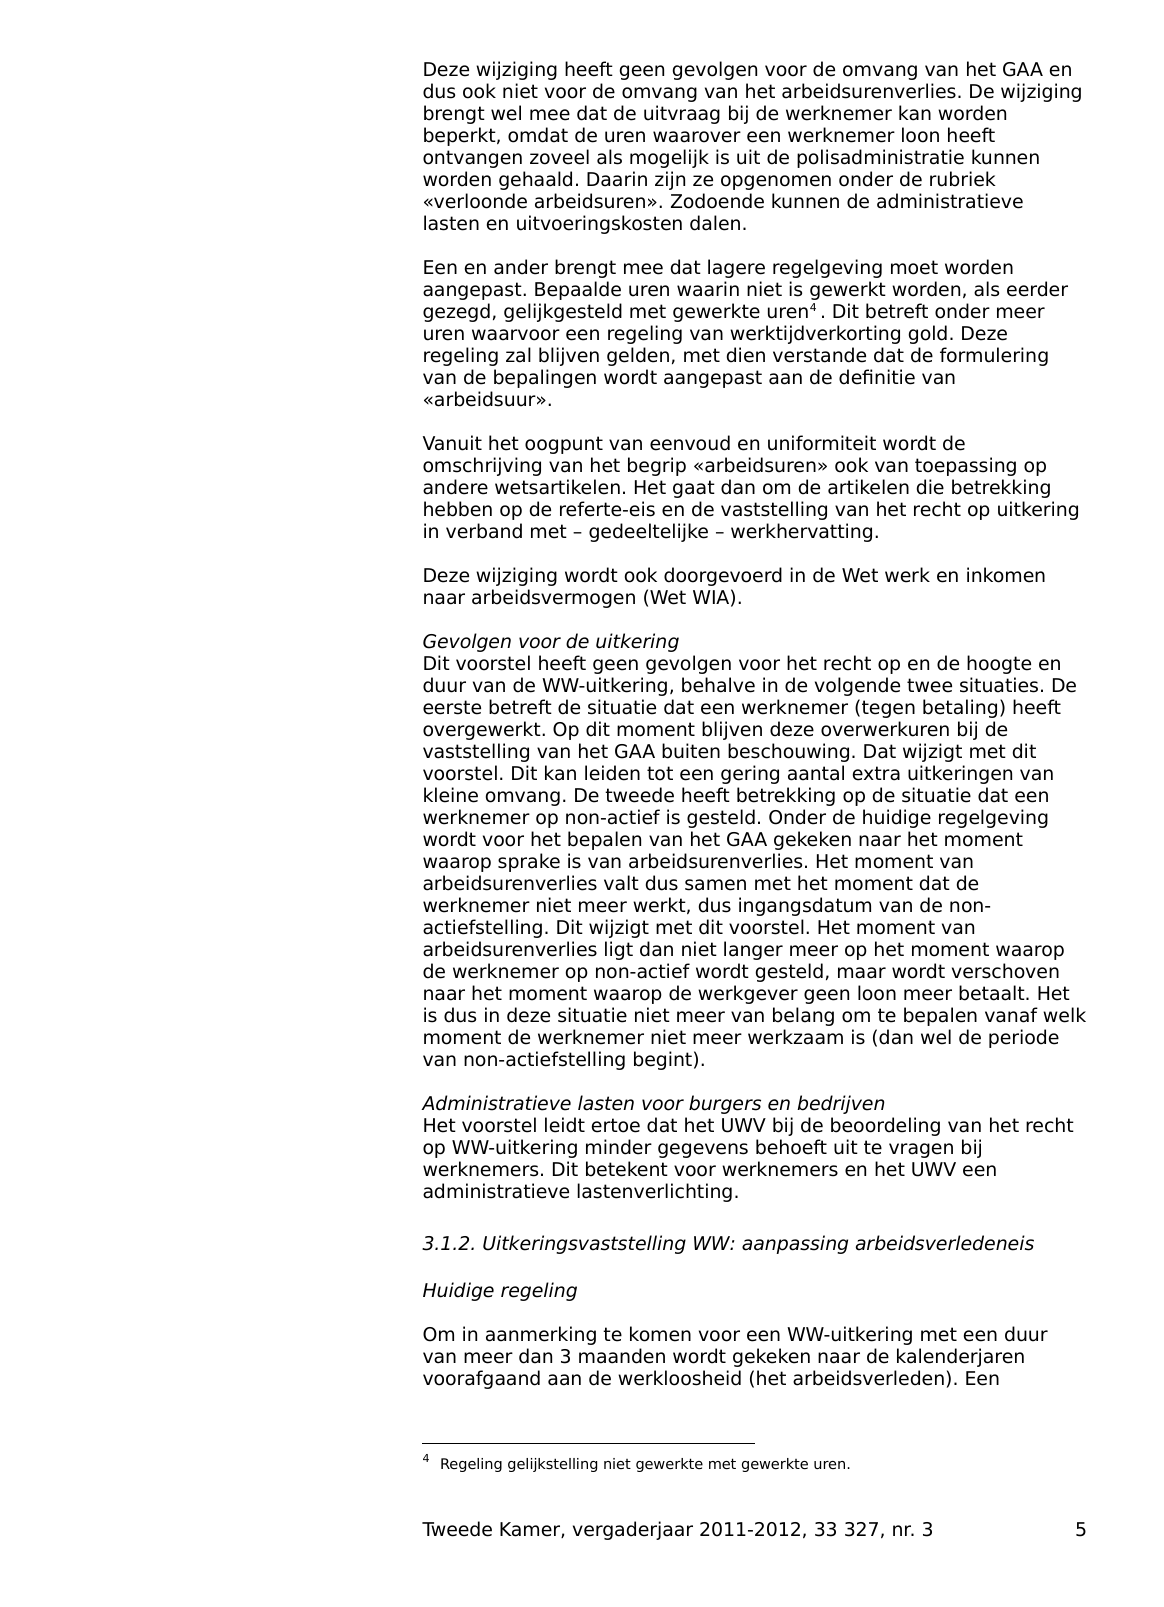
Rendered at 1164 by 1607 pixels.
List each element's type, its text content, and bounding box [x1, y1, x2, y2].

text Het voorstel leidt ertoe dat het UWV bij de beoordeling van het recht op WW-uitkering minder gegevens behoeft uit te vragen bij werknemers. Dit betekent voor werknemers en het UWV een administratieve lastenverlichting. [422, 1115, 1087, 1203]
subtitle Huidige regeling [422, 1280, 1087, 1302]
text Dit voorstel heeft geen gevolgen voor het recht op en de hoogte en duur van de WW-uitkering, behalve in de volgende twee situaties. De eerste betreft de situatie dat een werknemer (tegen betaling) heeft overgewerkt. Op dit moment blijven deze overwerkuren bij de vaststelling van het GAA buiten beschouwing. Dat wijzigt met dit voorstel. Dit kan leiden tot een gering aantal extra uitkeringen van kleine omvang. De tweede heeft betrekking op de situatie dat een werknemer op non-actief is gesteld. Onder de huidige regelgeving wordt voor het bepalen van het GAA gekeken naar het moment waarop sprake is van arbeidsurenverlies. Het moment van arbeidsurenverlies valt dus samen met het moment dat de werknemer niet meer werkt, dus ingangsdatum van de non-actiefstelling. Dit wijzigt met dit voorstel. Het moment van arbeidsurenverlies ligt dan niet langer meer op het moment waarop de werknemer op non-actief wordt gesteld, maar wordt verschoven naar het moment waarop de werkgever geen loon meer betaalt. Het is dus in deze situatie niet meer van belang om te bepalen vanaf welk moment de werknemer niet meer werkzaam is (dan wel de periode van non-actiefstelling begint). [422, 653, 1087, 1071]
text Om in aanmerking te komen voor een WW-uitkering met een duur van meer dan 3 maanden wordt gekeken naar de kalenderjaren voorafgaand aan de werkloosheid (het arbeidsverleden). Een [422, 1324, 1087, 1390]
text Een en ander brengt mee dat lagere regelgeving moet worden aangepast. Bepaalde uren waarin niet is gewerkt worden, als eerder gezegd, gelijkgesteld met gewerkte uren. Dit betreft onder meer uren waarvoor een regeling van werktijdverkorting gold. Deze regeling zal blijven gelden, met dien verstande dat de formulering van de bepalingen wordt aangepast aan de definitie van «arbeidsuur». [422, 257, 1087, 411]
subtitle Gevolgen voor de uitkering [422, 631, 1087, 653]
text Deze wijziging heeft geen gevolgen voor de omvang van het GAA en dus ook niet voor de omvang van het arbeidsurenverlies. De wijziging brengt wel mee dat de uitvraag bij de werknemer kan worden beperkt, omdat de uren waarover een werknemer loon heeft ontvangen zoveel als mogelijk is uit de polisadministratie kunnen worden gehaald. Daarin zijn ze opgenomen onder de rubriek «verloonde arbeidsuren». Zodoende kunnen de administratieve lasten en uitvoeringskosten dalen. [422, 59, 1087, 235]
text Regeling gelijkstelling niet gewerkte met gewerkte uren. [422, 1452, 1087, 1474]
text Deze wijziging wordt ook doorgevoerd in de Wet werk en inkomen naar arbeidsvermogen (Wet WIA). [422, 565, 1087, 609]
text Vanuit het oogpunt van eenvoud en uniformiteit wordt de omschrijving van het begrip «arbeidsuren» ook van toepassing op andere wetsartikelen. Het gaat dan om de artikelen die betrekking hebben op de referte-eis en de vaststelling van het recht op uitkering in verband met – gedeeltelijke – werkhervatting. [422, 433, 1087, 543]
subtitle Administratieve lasten voor burgers en bedrijven [422, 1093, 1087, 1115]
subtitle 3.1.2. Uitkeringsvaststelling WW: aanpassing arbeidsverledeneis [422, 1233, 1087, 1255]
